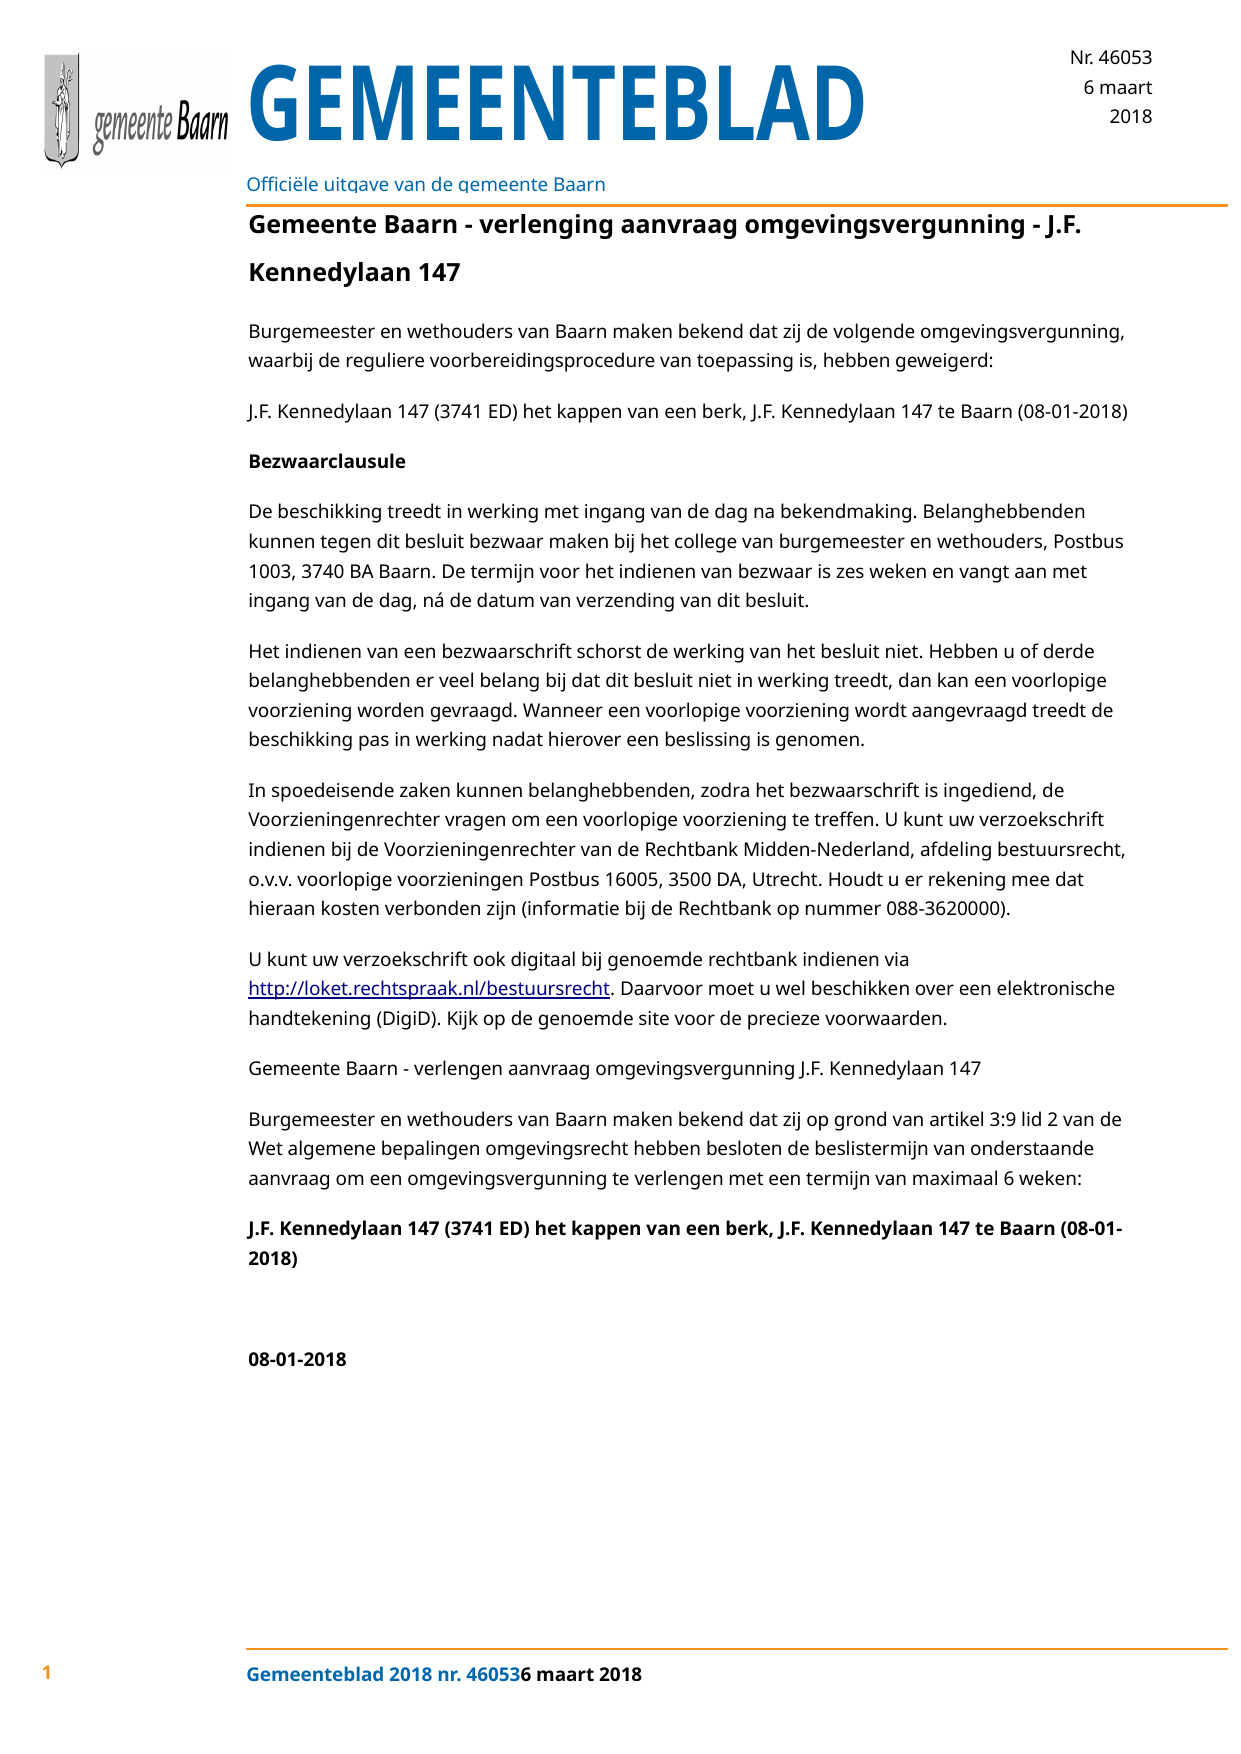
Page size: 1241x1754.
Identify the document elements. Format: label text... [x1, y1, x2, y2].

text U kunt uw verzoekschrift ook digitaal bij genoemde rechtbank indienen via http://loket.rechtspraak.nl/bestuursrecht. Daarvoor moet u wel beschikken over een elektronische handtekening (DigiD). Kijk op de genoemde site voor de precieze voorwaarden. [248, 946, 1152, 1031]
text Burgemeester en wethouders van Baarn maken bekend dat zij de volgende omgevingsvergunning, waarbij de reguliere voorbereidingsprocedure van toepassing is, hebben geweigerd: [248, 318, 1152, 373]
text Gemeente Baarn - verlengen aanvraag omgevingsvergunning J.F. Kennedylaan 147 [248, 1055, 1152, 1081]
text In spoedeisende zaken kunnen belanghebbenden, zodra het bezwaarschrift is ingediend, de Voorzieningenrechter vragen om een voorlopige voorziening te treffen. U kunt uw verzoekschrift indienen bij de Voorzieningenrechter van de Rechtbank Midden-Nederland, afdeling bestuursrecht, o.v.v. voorlopige voorzieningen Postbus 16005, 3500 DA, Utrecht. Houdt u er rekening mee dat hieraan kosten verbonden zijn (informatie bij de Rechtbank op nummer 088-3620000). [248, 777, 1152, 921]
text Het indienen van een bezwaarschrift schorst de werking van het besluit niet. Hebben u of derde belanghebbenden er veel belang bij dat dit besluit niet in werking treedt, dan kan een voorlopige voorziening worden gevraagd. Wanneer een voorlopige voorziening wordt aangevraagd treedt de beschikking pas in werking nadat hierover een beslissing is genomen. [248, 638, 1152, 752]
text De beschikking treedt in werking met ingang van de dag na bekendmaking. Belanghebbenden kunnen tegen dit besluit bezwaar maken bij het college van burgemeester en wethouders, Postbus 1003, 3740 BA Baarn. De termijn voor het indienen van bezwaar is zes weken en vangt aan met ingang van de dag, ná de datum van verzending van dit besluit. [248, 499, 1152, 613]
text Bezwaarclausule [248, 448, 1152, 474]
text 08-01-2018 [248, 1346, 1152, 1372]
text J.F. Kennedylaan 147 (3741 ED) het kappen van een berk, J.F. Kennedylaan 147 te Baarn (08-01-2018) [248, 1215, 1152, 1271]
picture [41, 47, 231, 172]
text J.F. Kennedylaan 147 (3741 ED) het kappen van een berk, J.F. Kennedylaan 147 te Baarn (08-01-2018) [248, 398, 1152, 424]
text Burgemeester en wethouders van Baarn maken bekend dat zij op grond van artikel 3:9 lid 2 van de Wet algemene bepalingen omgevingsrecht hebben besloten de beslistermijn van onderstaande aanvraag om een omgevingsvergunning te verlengen met een termijn van maximaal 6 weken: [248, 1106, 1152, 1191]
text Gemeente Baarn - verlenging aanvraag omgevingsvergunning - J.F. Kennedylaan 147 [248, 207, 1152, 288]
